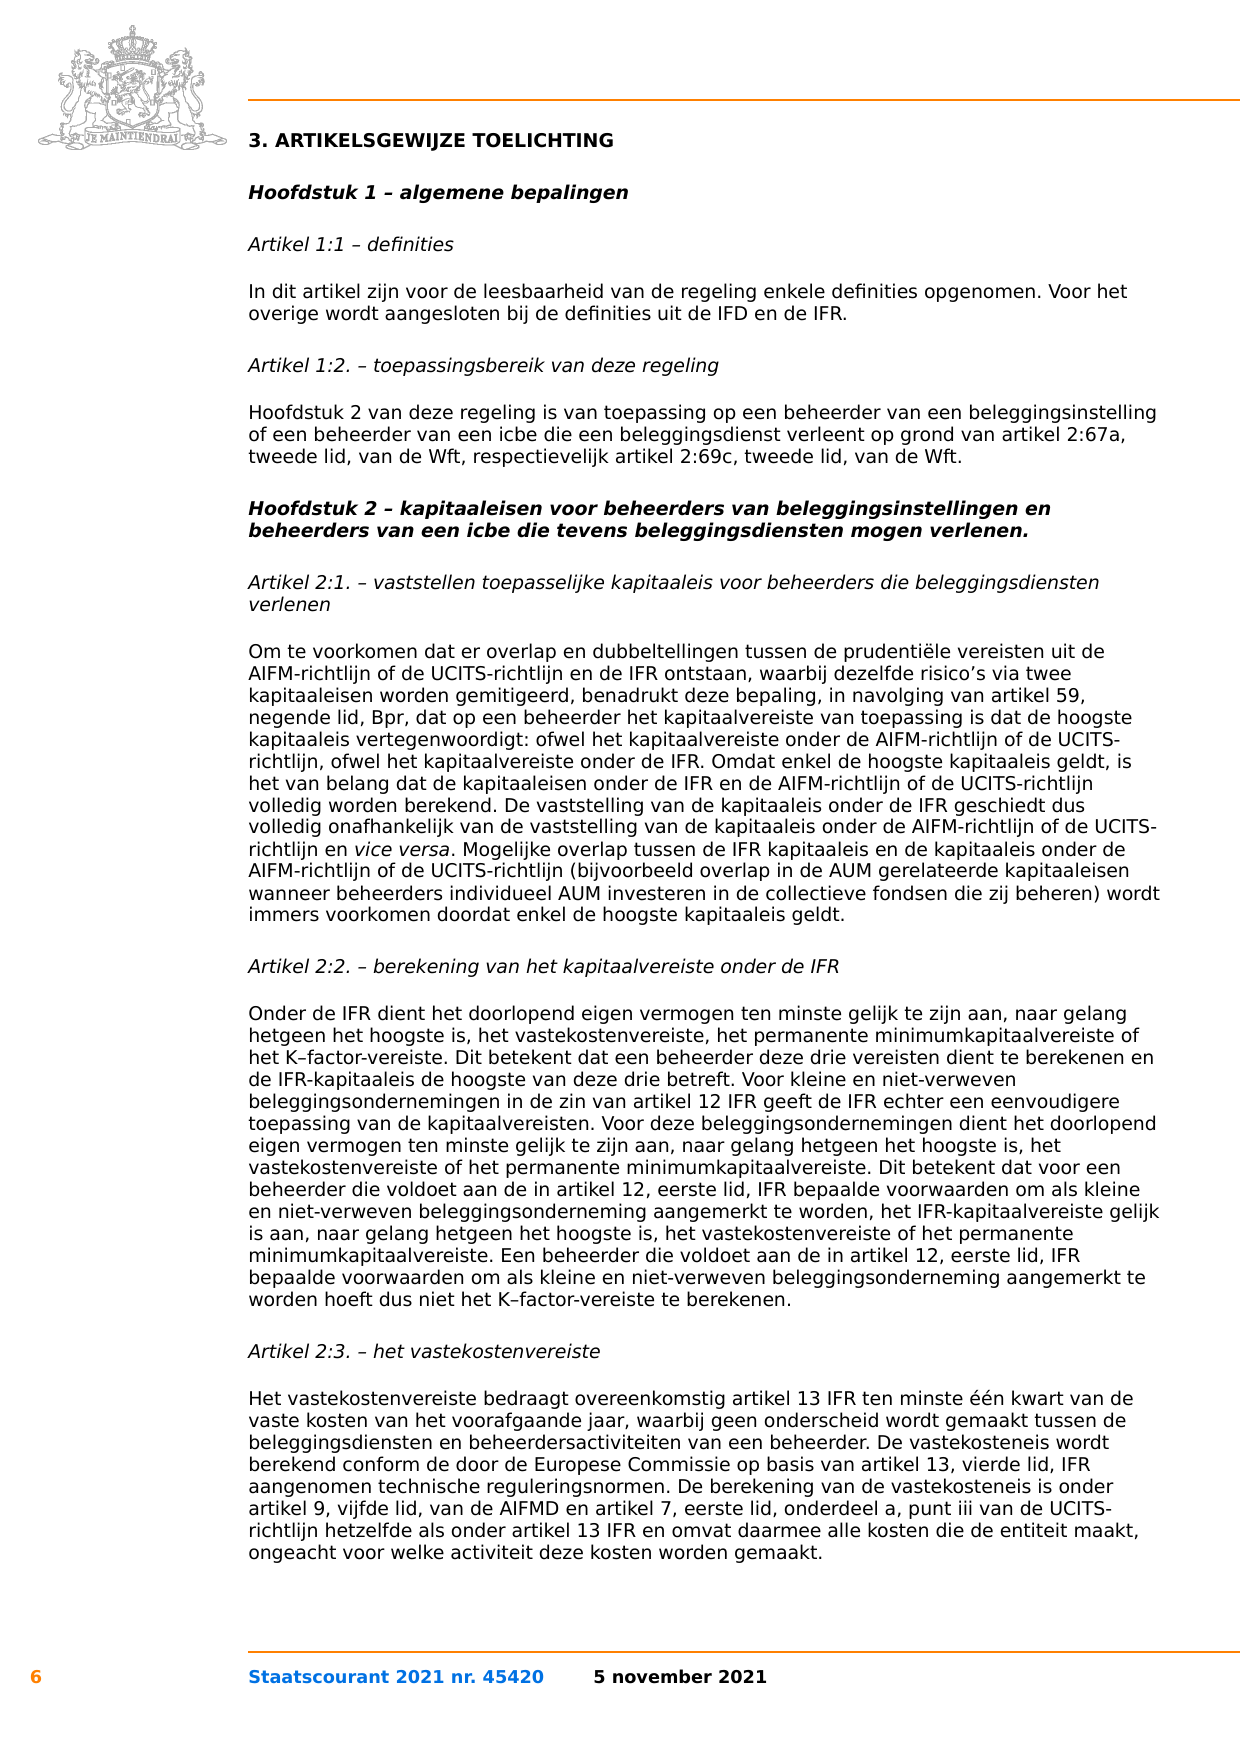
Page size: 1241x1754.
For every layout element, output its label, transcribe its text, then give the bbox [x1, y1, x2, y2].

text Het vastekostenvereiste bedraagt overeenkomstig artikel 13 IFR ten minste één kwart van de vaste kosten van het voorafgaande jaar, waarbij geen onderscheid wordt gemaakt tussen de beleggingsdiensten en beheerdersactiviteiten van een beheerder. De vastekosteneis wordt berekend conform de door de Europese Commissie op basis van artikel 13, vierde lid, IFR aangenomen technische reguleringsnormen. De berekening van de vastekosteneis is onder artikel 9, vijfde lid, van de AIFMD en artikel 7, eerste lid, onderdeel a, punt iii van de UCITS-richtlijn hetzelfde als onder artikel 13 IFR en omvat daarmee alle kosten die de entiteit maakt, ongeacht voor welke activiteit deze kosten worden gemaakt. [248, 1388, 1163, 1564]
subtitle Artikel 2:2. – berekening van het kapitaalvereiste onder de IFR [248, 956, 1163, 978]
subtitle Artikel 1:2. – toepassingsbereik van deze regeling [248, 355, 1163, 377]
text Onder de IFR dient het doorlopend eigen vermogen ten minste gelijk te zijn aan, naar gelang hetgeen het hoogste is, het vastekostenvereiste, het permanente minimumkapitaalvereiste of het K–factor-vereiste. Dit betekent dat een beheerder deze drie vereisten dient te berekenen en de IFR-kapitaaleis de hoogste van deze drie betreft. Voor kleine en niet-verweven beleggingsondernemingen in de zin van artikel 12 IFR geeft de IFR echter een eenvoudigere toepassing van de kapitaalvereisten. Voor deze beleggingsondernemingen dient het doorlopend eigen vermogen ten minste gelijk te zijn aan, naar gelang hetgeen het hoogste is, het vastekostenvereiste of het permanente minimumkapitaalvereiste. Dit betekent dat voor een beheerder die voldoet aan de in artikel 12, eerste lid, IFR bepaalde voorwaarden om als kleine en niet-verweven beleggingsonderneming aangemerkt te worden, het IFR-kapitaalvereiste gelijk is aan, naar gelang hetgeen het hoogste is, het vastekostenvereiste of het permanente minimumkapitaalvereiste. Een beheerder die voldoet aan de in artikel 12, eerste lid, IFR bepaalde voorwaarden om als kleine en niet-verweven beleggingsonderneming aangemerkt te worden hoeft dus niet het K–factor-vereiste te berekenen. [248, 1003, 1163, 1311]
subtitle Artikel 2:3. – het vastekostenvereiste [248, 1341, 1163, 1363]
text In dit artikel zijn voor de leesbaarheid van de regeling enkele definities opgenomen. Voor het overige wordt aangesloten bij de definities uit de IFD en de IFR. [248, 281, 1163, 325]
subtitle Artikel 2:1. – vaststellen toepasselijke kapitaaleis voor beheerders die beleggingsdiensten verlenen [248, 572, 1163, 616]
text Hoofdstuk 2 van deze regeling is van toepassing op een beheerder van een beleggingsinstelling of een beheerder van een icbe die een beleggingsdienst verleent op grond van artikel 2:67a, tweede lid, van de Wft, respectievelijk artikel 2:69c, tweede lid, van de Wft. [248, 402, 1163, 468]
subtitle 3. ARTIKELSGEWIJZE TOELICHTING [248, 130, 1163, 152]
picture [38, 25, 227, 150]
subtitle Artikel 1:1 – definities [248, 234, 1163, 256]
text Om te voorkomen dat er overlap en dubbeltellingen tussen de prudentiële vereisten uit de AIFM-richtlijn of de UCITS-richtlijn en de IFR ontstaan, waarbij dezelfde risico’s via twee kapitaaleisen worden gemitigeerd, benadrukt deze bepaling, in navolging van artikel 59, negende lid, Bpr, dat op een beheerder het kapitaalvereiste van toepassing is dat de hoogste kapitaaleis vertegenwoordigt: ofwel het kapitaalvereiste onder de AIFM-richtlijn of de UCITS-richtlijn, ofwel het kapitaalvereiste onder de IFR. Omdat enkel de hoogste kapitaaleis geldt, is het van belang dat de kapitaaleisen onder de IFR en de AIFM-richtlijn of de UCITS-richtlijn volledig worden berekend. De vaststelling van de kapitaaleis onder de IFR geschiedt dus volledig onafhankelijk van de vaststelling van de kapitaaleis onder de AIFM-richtlijn of de UCITS-richtlijn en vice versa. Mogelijke overlap tussen de IFR kapitaaleis en de kapitaaleis onder de AIFM-richtlijn of de UCITS-richtlijn (bijvoorbeeld overlap in de AUM gerelateerde kapitaaleisen wanneer beheerders individueel AUM investeren in de collectieve fondsen die zij beheren) wordt immers voorkomen doordat enkel de hoogste kapitaaleis geldt. [248, 641, 1163, 926]
subtitle Hoofdstuk 1 – algemene bepalingen [248, 182, 1163, 204]
subtitle Hoofdstuk 2 – kapitaaleisen voor beheerders van beleggingsinstellingen en beheerders van een icbe die tevens beleggingsdiensten mogen verlenen. [248, 498, 1163, 542]
